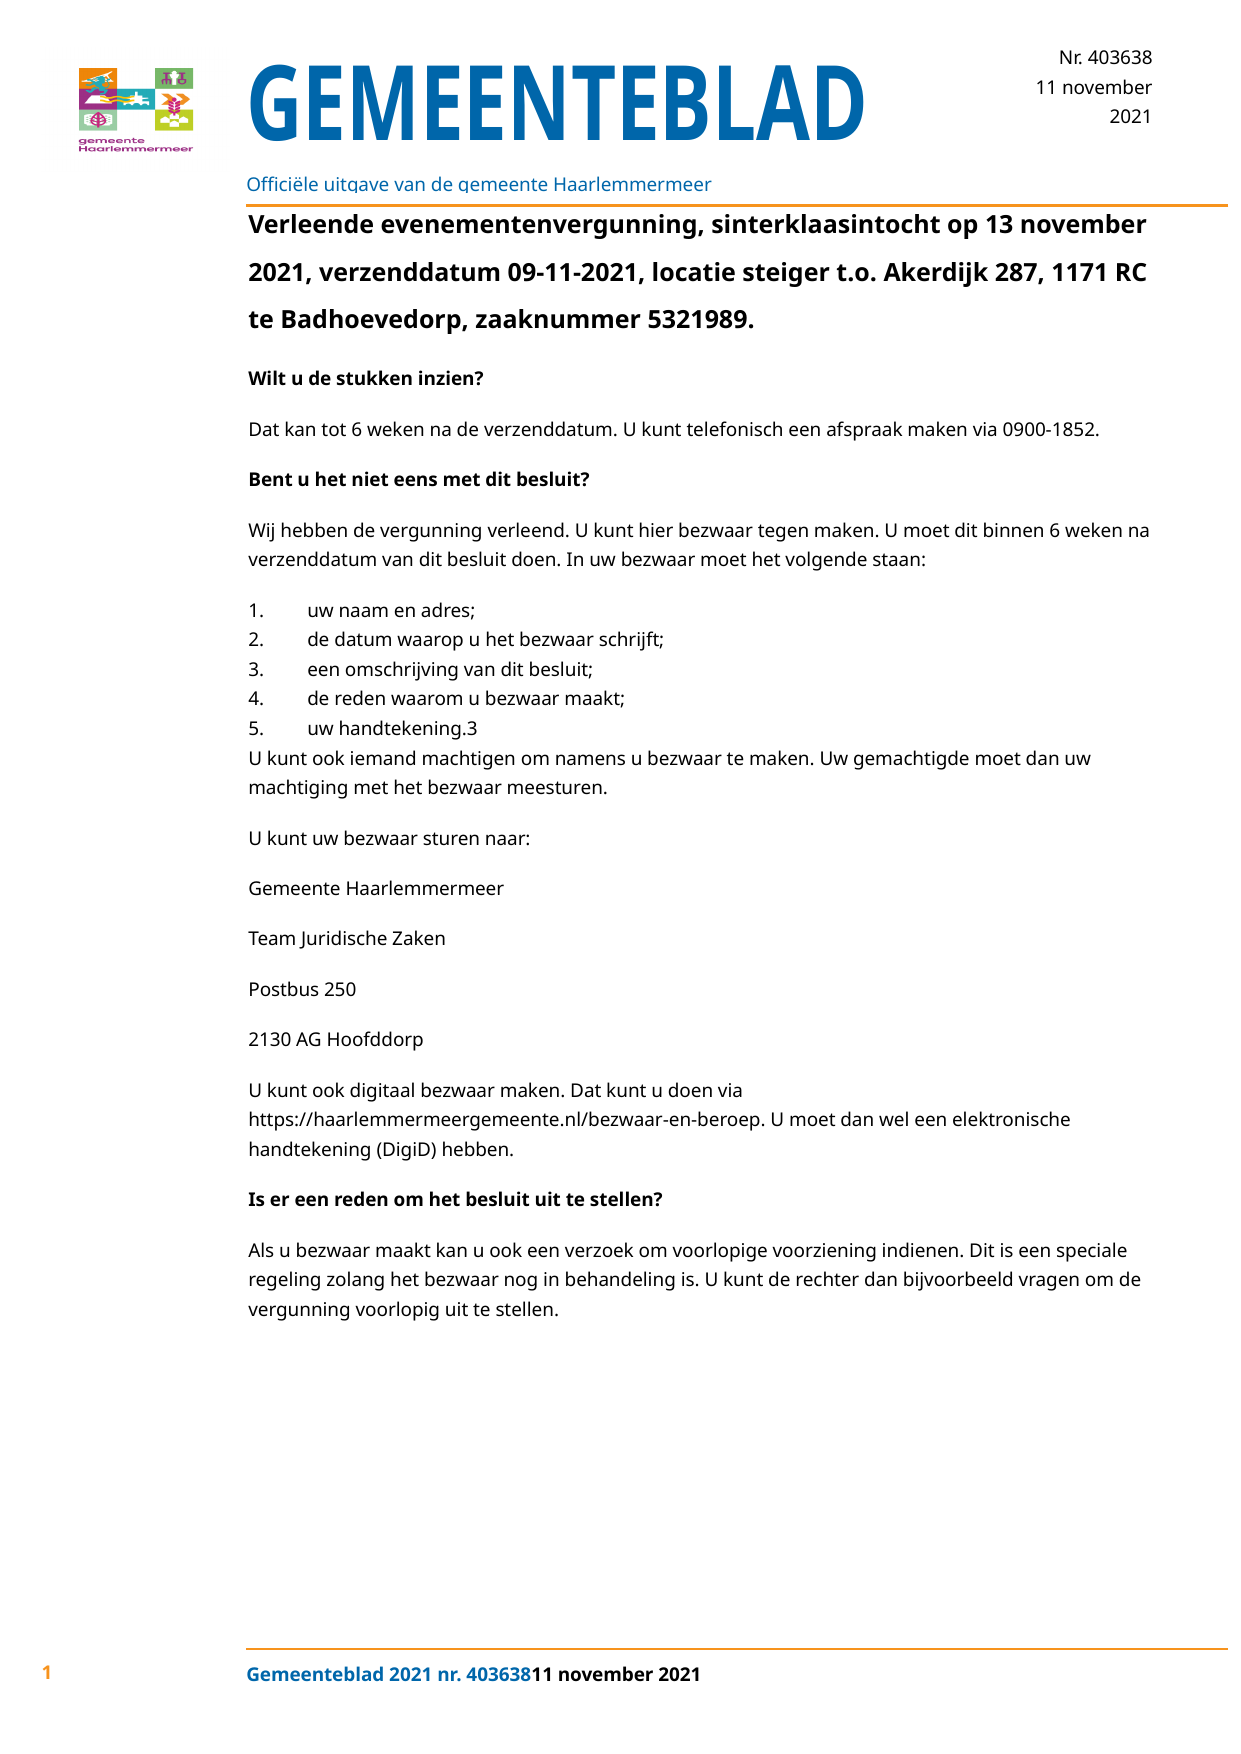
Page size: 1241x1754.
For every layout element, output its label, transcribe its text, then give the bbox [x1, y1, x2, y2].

list uw naam en adres; [248, 597, 1152, 622]
text 2130 AG Hoofddorp [248, 1026, 1152, 1052]
text Team Juridische Zaken [248, 926, 1152, 951]
text Is er een reden om het besluit uit te stellen? [248, 1186, 1152, 1212]
text Als u bezwaar maakt kan u ook een verzoek om voorlopige voorziening indienen. Dit is een speciale regeling zolang het bezwaar nog in behandeling is. U kunt de rechter dan bijvoorbeeld vragen om de vergunning voorlopig uit te stellen. [248, 1237, 1152, 1322]
list uw handtekening.3 [248, 715, 1152, 741]
text Wilt u de stukken inzien? [248, 366, 1152, 391]
list een omschrijving van dit besluit; [248, 656, 1152, 682]
text Bent u het niet eens met dit besluit? [248, 466, 1152, 492]
text Dat kan tot 6 weken na de verzenddatum. U kunt telefonisch een afspraak maken via 0900-1852. [248, 416, 1152, 442]
picture [41, 47, 231, 172]
list de datum waarop u het bezwaar schrijft; [248, 626, 1152, 652]
text Verleende evenementenvergunning, sinterklaasintocht op 13 november 2021, verzenddatum 09-11-2021, locatie steiger t.o. Akerdijk 287, 1171 RC te Badhoevedorp, zaaknummer 5321989. [248, 207, 1152, 336]
list de reden waarom u bezwaar maakt; [248, 686, 1152, 711]
text Gemeente Haarlemmermeer [248, 875, 1152, 901]
text U kunt ook iemand machtigen om namens u bezwaar te maken. Uw gemachtigde moet dan uw machtiging met het bezwaar meesturen. [248, 745, 1152, 800]
text Wij hebben de vergunning verleend. U kunt hier bezwaar tegen maken. U moet dit binnen 6 weken na verzenddatum van dit besluit doen. In uw bezwaar moet het volgende staan: [248, 517, 1152, 572]
text U kunt ook digitaal bezwaar maken. Dat kunt u doen via https://haarlemmermeergemeente.nl/bezwaar-en-beroep. U moet dan wel een elektronische handtekening (DigiD) hebben. [248, 1077, 1152, 1162]
text Postbus 250 [248, 976, 1152, 1002]
text U kunt uw bezwaar sturen naar: [248, 825, 1152, 850]
